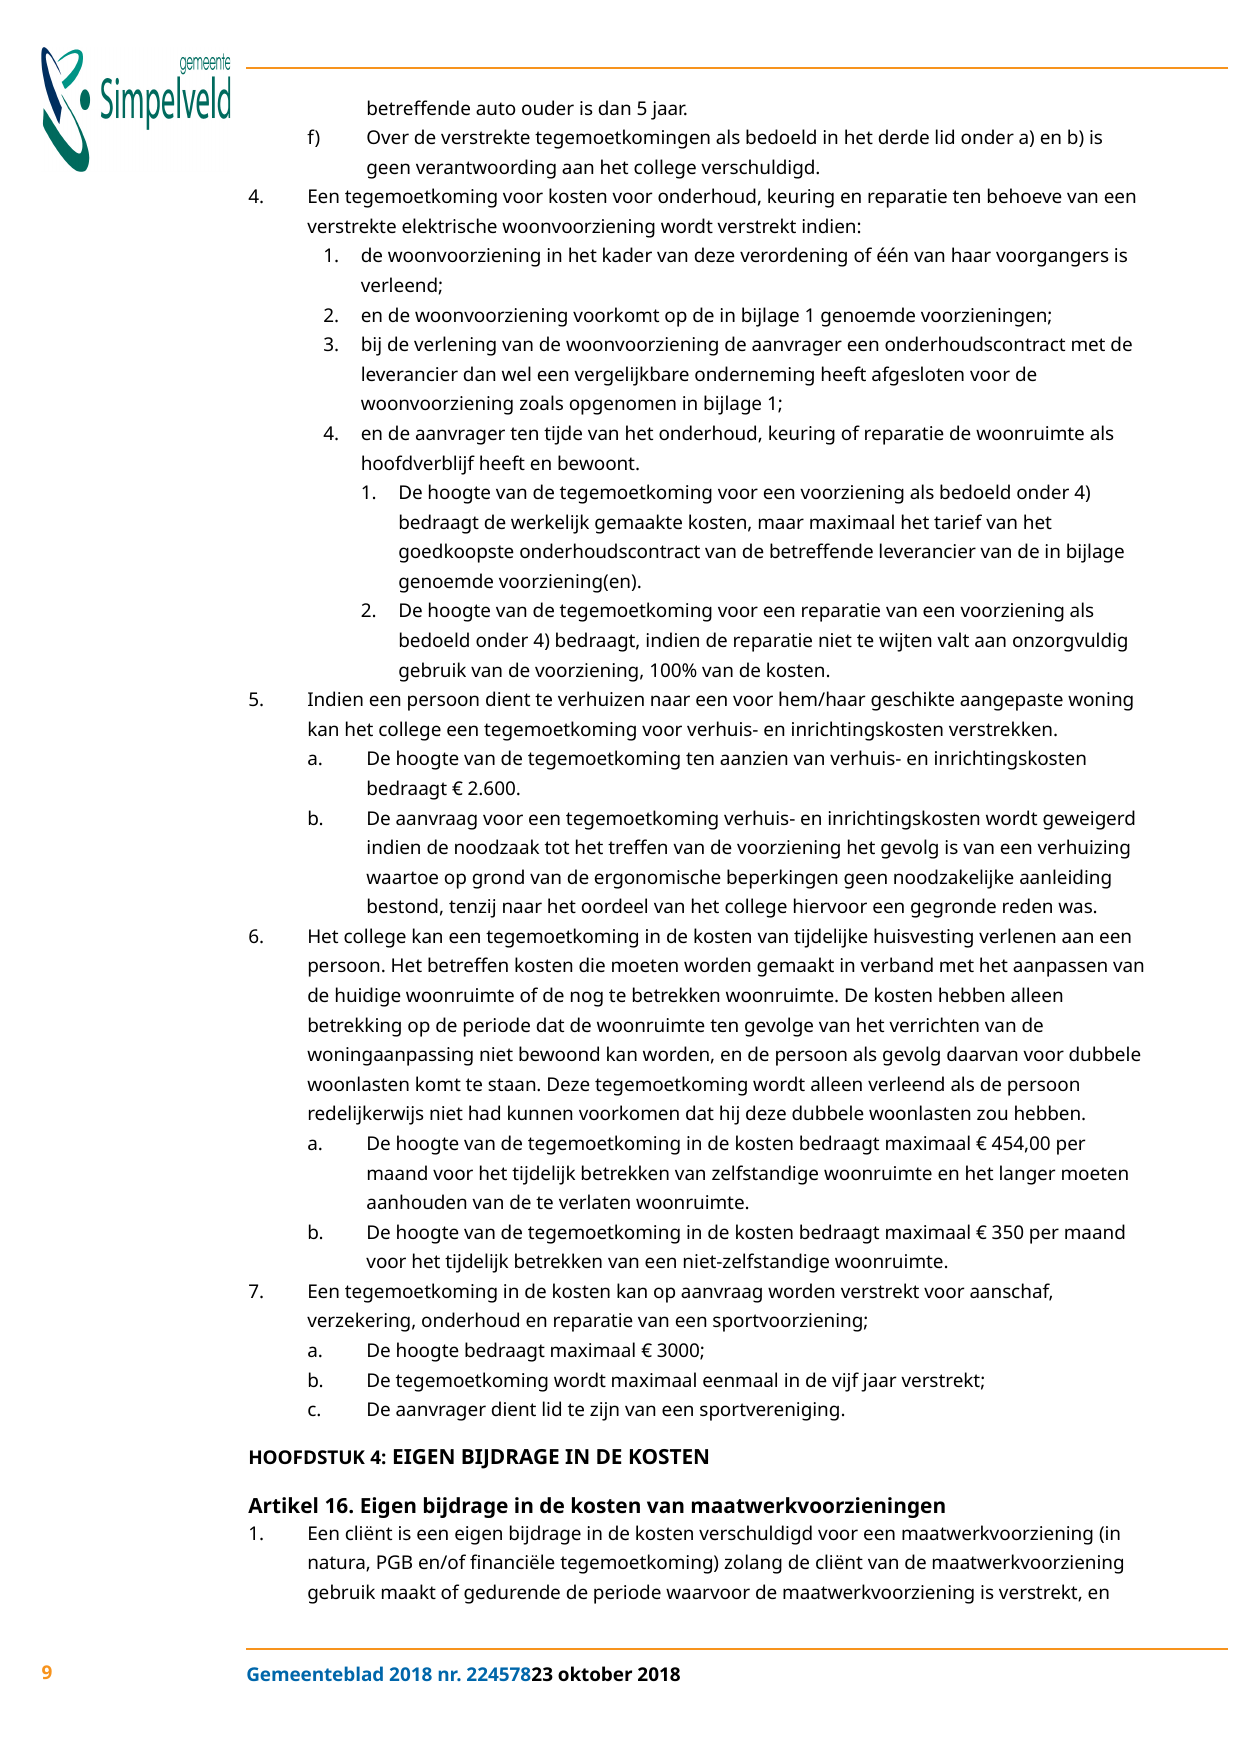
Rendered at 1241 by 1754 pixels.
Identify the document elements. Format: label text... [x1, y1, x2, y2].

list De tegemoetkoming wordt maximaal eenmaal in de vijf jaar verstrekt; [307, 1367, 1152, 1393]
list De aanvrager dient lid te zijn van een sportvereniging. [307, 1396, 1152, 1422]
list Een tegemoetkoming in de kosten kan op aanvraag worden verstrekt voor aanschaf, verzekering, onderhoud en reparatie van een sportvoorziening; [248, 1278, 1152, 1333]
list en de woonvoorziening voorkomt op de in bijlage 1 genoemde voorzieningen; [323, 302, 1152, 328]
list de woonvoorziening in het kader van deze verordening of één van haar voorgangers is verleend; [323, 243, 1152, 298]
list bij de verlening van de woonvoorziening de aanvrager een onderhoudscontract met de leverancier dan wel een vergelijkbare onderneming heeft afgesloten voor de woonvoorziening zoals opgenomen in bijlage 1; [323, 331, 1152, 416]
text HOOFDSTUK 4: EIGEN BIJDRAGE IN DE KOSTEN [248, 1442, 1152, 1471]
list Een tegemoetkoming voor kosten voor onderhoud, keuring en reparatie ten behoeve van een verstrekte elektrische woonvoorziening wordt verstrekt indien: [248, 183, 1152, 239]
list betreffende auto ouder is dan 5 jaar. [307, 95, 1152, 121]
list De aanvraag voor een tegemoetkoming verhuis- en inrichtingskosten wordt geweigerd indien de noodzaak tot het treffen van de voorziening het gevolg is van een verhuizing waartoe op grond van de ergonomische beperkingen geen noodzakelijke aanleiding bestond, tenzij naar het oordeel van het college hiervoor een gegronde reden was. [307, 805, 1152, 919]
list De hoogte van de tegemoetkoming ten aanzien van verhuis- en inrichtingskosten bedraagt € 2.600. [307, 746, 1152, 801]
list De hoogte van de tegemoetkoming voor een voorziening als bedoeld onder 4) bedraagt de werkelijk gemaakte kosten, maar maximaal het tarief van het goedkoopste onderhoudscontract van de betreffende leverancier van de in bijlage genoemde voorziening(en). [361, 479, 1152, 594]
list Indien een persoon dient te verhuizen naar een voor hem/haar geschikte aangepaste woning kan het college een tegemoetkoming voor verhuis- en inrichtingskosten verstrekken. [248, 686, 1152, 742]
list De hoogte bedraagt maximaal € 3000; [307, 1337, 1152, 1363]
list Over de verstrekte tegemoetkomingen als bedoeld in het derde lid onder a) en b) is geen verantwoording aan het college verschuldigd. [307, 124, 1152, 180]
text Artikel 16. Eigen bijdrage in de kosten van maatwerkvoorzieningen [248, 1491, 1152, 1520]
list De hoogte van de tegemoetkoming in de kosten bedraagt maximaal € 350 per maand voor het tijdelijk betrekken van een niet-zelfstandige woonruimte. [307, 1219, 1152, 1274]
list De hoogte van de tegemoetkoming voor een reparatie van een voorziening als bedoeld onder 4) bedraagt, indien de reparatie niet te wijten valt aan onzorgvuldig gebruik van de voorziening, 100% van de kosten. [361, 598, 1152, 683]
list Een cliënt is een eigen bijdrage in de kosten verschuldigd voor een maatwerkvoorziening (in natura, PGB en/of financiële tegemoetkoming) zolang de cliënt van de maatwerkvoorziening gebruik maakt of gedurende de periode waarvoor de maatwerkvoorziening is verstrekt, en [248, 1520, 1152, 1605]
list en de aanvrager ten tijde van het onderhoud, keuring of reparatie de woonruimte als hoofdverblijf heeft en bewoont. [323, 420, 1152, 476]
picture [41, 47, 231, 172]
list Het college kan een tegemoetkoming in de kosten van tijdelijke huisvesting verlenen aan een persoon. Het betreffen kosten die moeten worden gemaakt in verband met het aanpassen van de huidige woonruimte of de nog te betrekken woonruimte. De kosten hebben alleen betrekking op de periode dat de woonruimte ten gevolge van het verrichten van de woningaanpassing niet bewoond kan worden, en de persoon als gevolg daarvan voor dubbele woonlasten komt te staan. Deze tegemoetkoming wordt alleen verleend als de persoon redelijkerwijs niet had kunnen voorkomen dat hij deze dubbele woonlasten zou hebben. [248, 923, 1152, 1126]
list De hoogte van de tegemoetkoming in de kosten bedraagt maximaal € 454,00 per maand voor het tijdelijk betrekken van zelfstandige woonruimte en het langer moeten aanhouden van de te verlaten woonruimte. [307, 1130, 1152, 1215]
